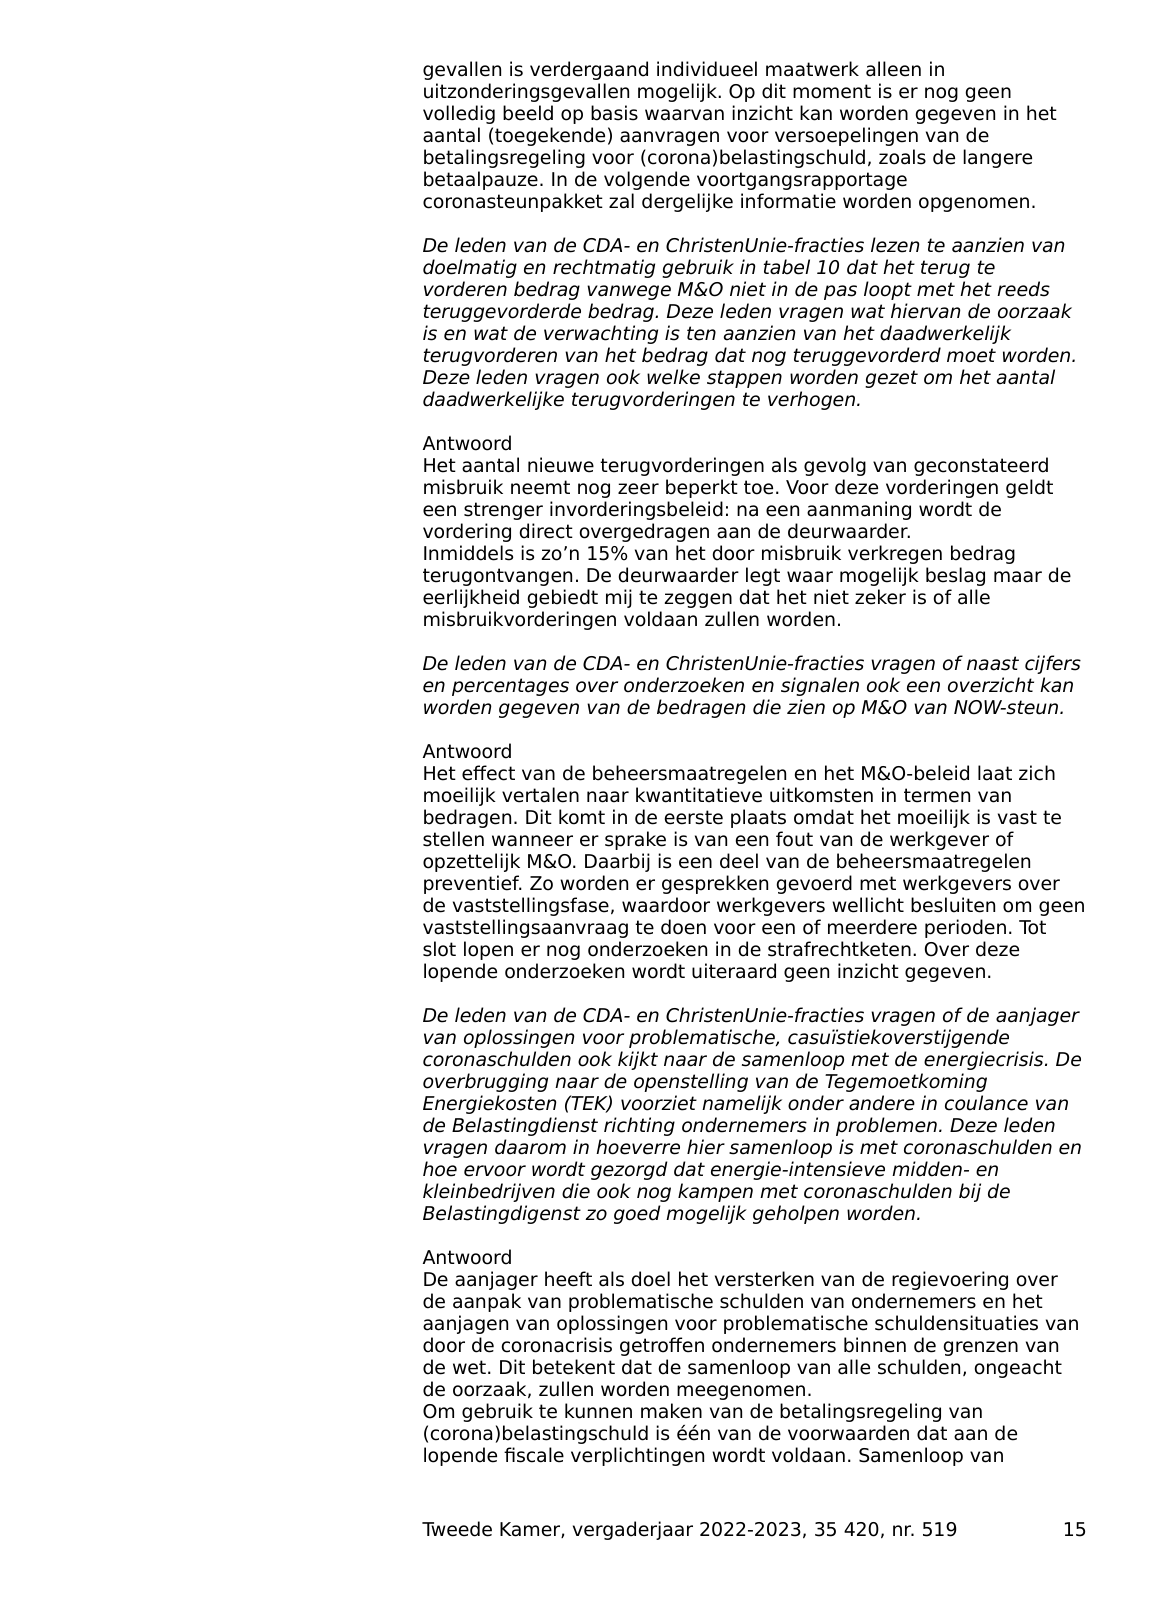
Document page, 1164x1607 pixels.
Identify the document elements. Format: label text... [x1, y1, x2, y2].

text Antwoord [422, 433, 1087, 455]
text Antwoord [422, 741, 1087, 763]
text De leden van de CDA- en ChristenUnie-fracties lezen te aanzien van doelmatig en rechtmatig gebruik in tabel 10 dat het terug te vorderen bedrag vanwege M&O niet in de pas loopt met het reeds teruggevorderde bedrag. Deze leden vragen wat hiervan de oorzaak is en wat de verwachting is ten aanzien van het daadwerkelijk terugvorderen van het bedrag dat nog teruggevorderd moet worden. Deze leden vragen ook welke stappen worden gezet om het aantal daadwerkelijke terugvorderingen te verhogen. [422, 235, 1087, 411]
text Antwoord [422, 1247, 1087, 1269]
text Het effect van de beheersmaatregelen en het M&O-beleid laat zich moeilijk vertalen naar kwantitatieve uitkomsten in termen van bedragen. Dit komt in de eerste plaats omdat het moeilijk is vast te stellen wanneer er sprake is van een fout van de werkgever of opzettelijk M&O. Daarbij is een deel van de beheersmaatregelen preventief. Zo worden er gesprekken gevoerd met werkgevers over de vaststellingsfase, waardoor werkgevers wellicht besluiten om geen vaststellingsaanvraag te doen voor een of meerdere perioden. Tot slot lopen er nog onderzoeken in de strafrechtketen. Over deze lopende onderzoeken wordt uiteraard geen inzicht gegeven. [422, 763, 1087, 983]
text Het aantal nieuwe terugvorderingen als gevolg van geconstateerd misbruik neemt nog zeer beperkt toe. Voor deze vorderingen geldt een strenger invorderingsbeleid: na een aanmaning wordt de vordering direct overgedragen aan de deurwaarder. [422, 455, 1087, 543]
text gevallen is verdergaand individueel maatwerk alleen in uitzonderingsgevallen mogelijk. Op dit moment is er nog geen volledig beeld op basis waarvan inzicht kan worden gegeven in het aantal (toegekende) aanvragen voor versoepelingen van de betalingsregeling voor (corona)belastingschuld, zoals de langere betaalpauze. In de volgende voortgangsrapportage coronasteunpakket zal dergelijke informatie worden opgenomen. [422, 59, 1087, 213]
text Om gebruik te kunnen maken van de betalingsregeling van (corona)belastingschuld is één van de voorwaarden dat aan de lopende fiscale verplichtingen wordt voldaan. Samenloop van [422, 1401, 1087, 1467]
text De aanjager heeft als doel het versterken van de regievoering over de aanpak van problematische schulden van ondernemers en het aanjagen van oplossingen voor problematische schuldensituaties van door de coronacrisis getroffen ondernemers binnen de grenzen van de wet. Dit betekent dat de samenloop van alle schulden, ongeacht de oorzaak, zullen worden meegenomen. [422, 1269, 1087, 1401]
text Inmiddels is zo’n 15% van het door misbruik verkregen bedrag terugontvangen. De deurwaarder legt waar mogelijk beslag maar de eerlijkheid gebiedt mij te zeggen dat het niet zeker is of alle misbruikvorderingen voldaan zullen worden. [422, 543, 1087, 631]
text De leden van de CDA- en ChristenUnie-fracties vragen of de aanjager van oplossingen voor problematische, casuïstiekoverstijgende coronaschulden ook kijkt naar de samenloop met de energiecrisis. De overbrugging naar de openstelling van de Tegemoetkoming Energiekosten (TEK) voorziet namelijk onder andere in coulance van de Belastingdienst richting ondernemers in problemen. Deze leden vragen daarom in hoeverre hier samenloop is met coronaschulden en hoe ervoor wordt gezorgd dat energie-intensieve midden- en kleinbedrijven die ook nog kampen met coronaschulden bij de Belastingdigenst zo goed mogelijk geholpen worden. [422, 1005, 1087, 1225]
text De leden van de CDA- en ChristenUnie-fracties vragen of naast cijfers en percentages over onderzoeken en signalen ook een overzicht kan worden gegeven van de bedragen die zien op M&O van NOW-steun. [422, 653, 1087, 719]
